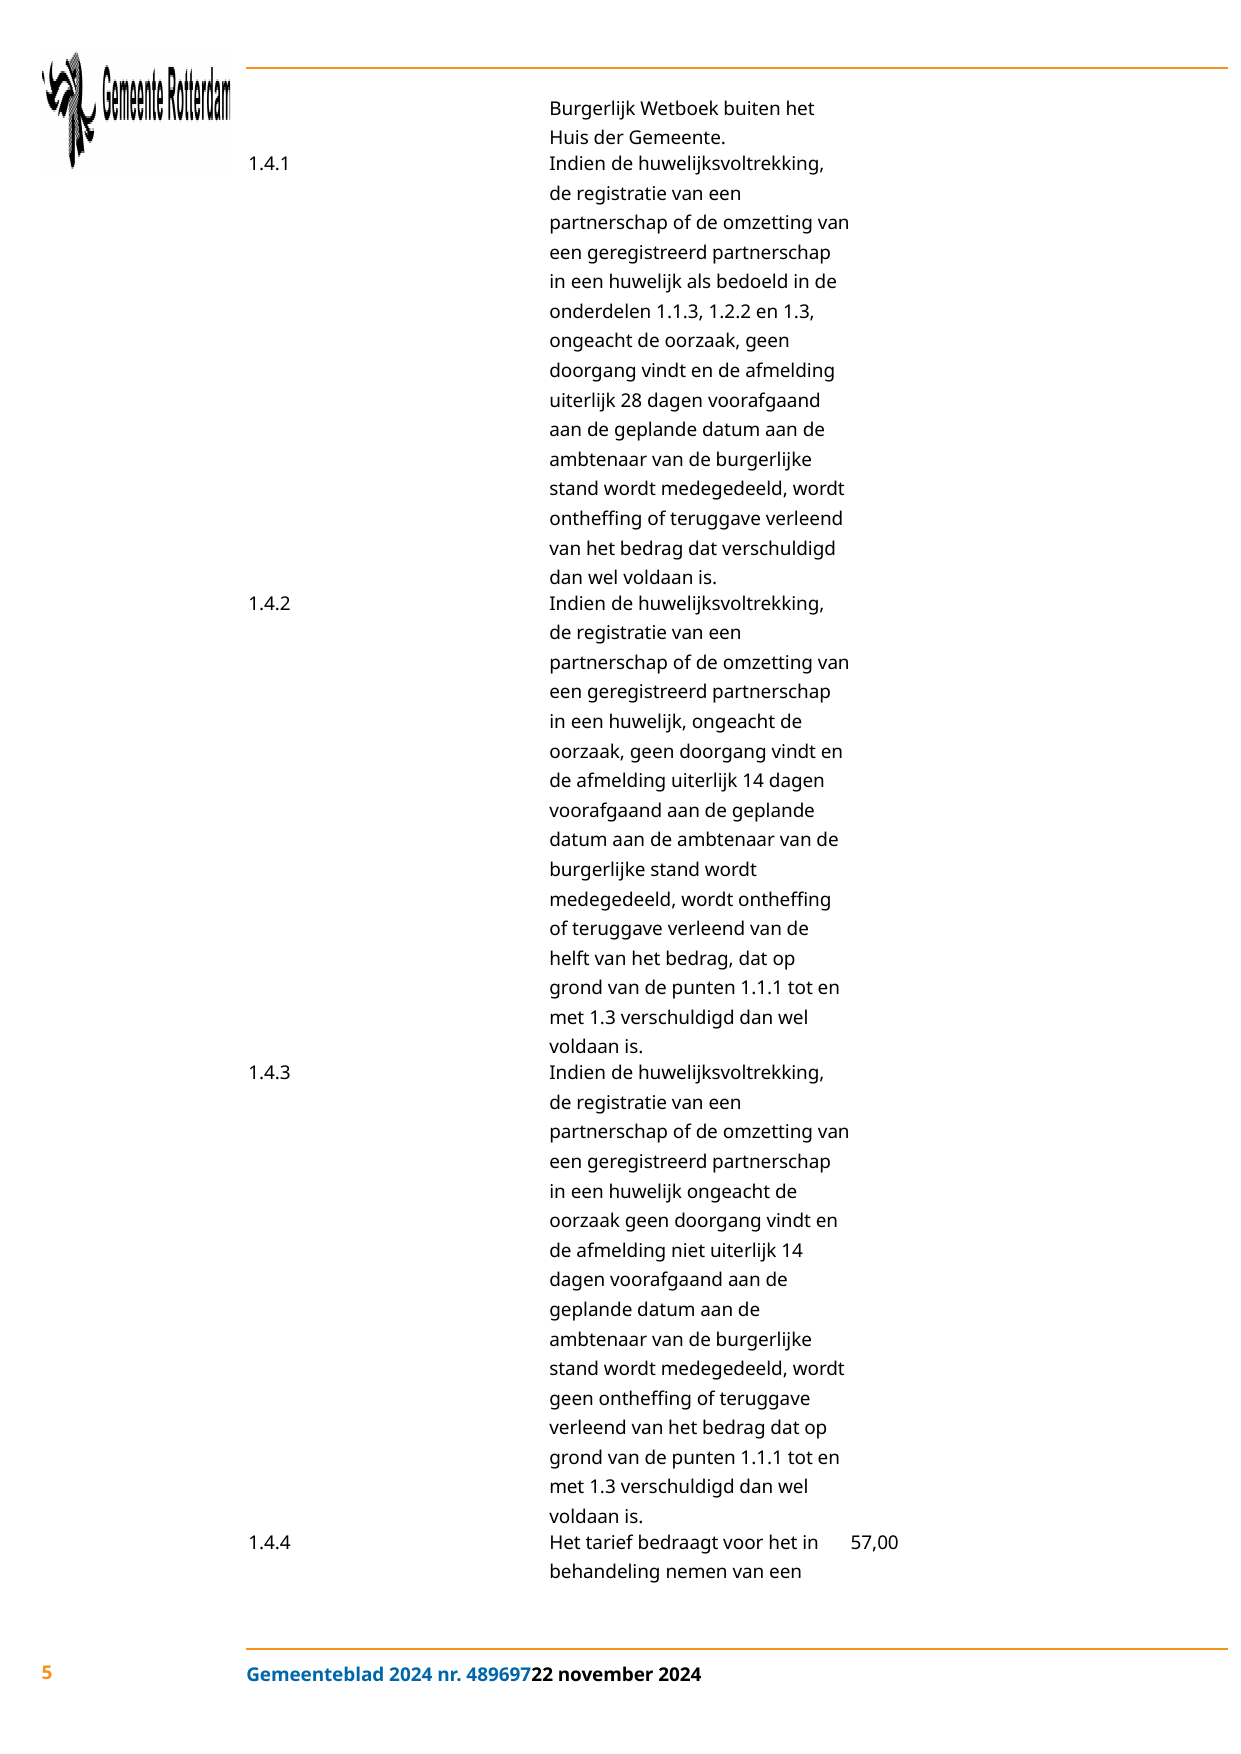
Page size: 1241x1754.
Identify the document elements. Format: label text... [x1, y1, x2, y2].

table_cell Het tarief bedraagt voor het in behandeling nemen van een [549, 1529, 850, 1584]
table_cell [850, 590, 1152, 1059]
table_cell Burgerlijk Wetboek buiten het Huis der Gemeente. [549, 95, 850, 150]
table_cell 1.4.1 [248, 150, 549, 590]
table_cell 1.4.4 [248, 1529, 549, 1584]
table_cell Indien de huwelijksvoltrekking, de registratie van een partnerschap of de omzetting van een geregistreerd partnerschap in een huwelijk, ongeacht de oorzaak, geen doorgang vindt en de afmelding uiterlijk 14 dagen voorafgaand aan de geplande datum aan de ambtenaar van de burgerlijke stand wordt medegedeeld, wordt ontheffing of teruggave verleend van de helft van het bedrag, dat op grond van de punten 1.1.1 tot en met 1.3 verschuldigd dan wel voldaan is. [549, 590, 850, 1059]
table_cell 57,00 [850, 1529, 1152, 1584]
table_cell Indien de huwelijksvoltrekking, de registratie van een partnerschap of de omzetting van een geregistreerd partnerschap in een huwelijk ongeacht de oorzaak geen doorgang vindt en de afmelding niet uiterlijk 14 dagen voorafgaand aan de geplande datum aan de ambtenaar van de burgerlijke stand wordt medegedeeld, wordt geen ontheffing of teruggave verleend van het bedrag dat op grond van de punten 1.1.1 tot en met 1.3 verschuldigd dan wel voldaan is. [549, 1060, 850, 1529]
table_cell [850, 1060, 1152, 1529]
picture [41, 47, 231, 172]
table_cell [850, 95, 1152, 150]
table_cell 1.4.2 [248, 590, 549, 1059]
table_cell [248, 95, 549, 150]
table_cell [850, 150, 1152, 590]
table_cell 1.4.3 [248, 1060, 549, 1529]
table_cell Indien de huwelijksvoltrekking, de registratie van een partnerschap of de omzetting van een geregistreerd partnerschap in een huwelijk als bedoeld in de onderdelen 1.1.3, 1.2.2 en 1.3, ongeacht de oorzaak, geen doorgang vindt en de afmelding uiterlijk 28 dagen voorafgaand aan de geplande datum aan de ambtenaar van de burgerlijke stand wordt medegedeeld, wordt ontheffing of teruggave verleend van het bedrag dat verschuldigd dan wel voldaan is. [549, 150, 850, 590]
